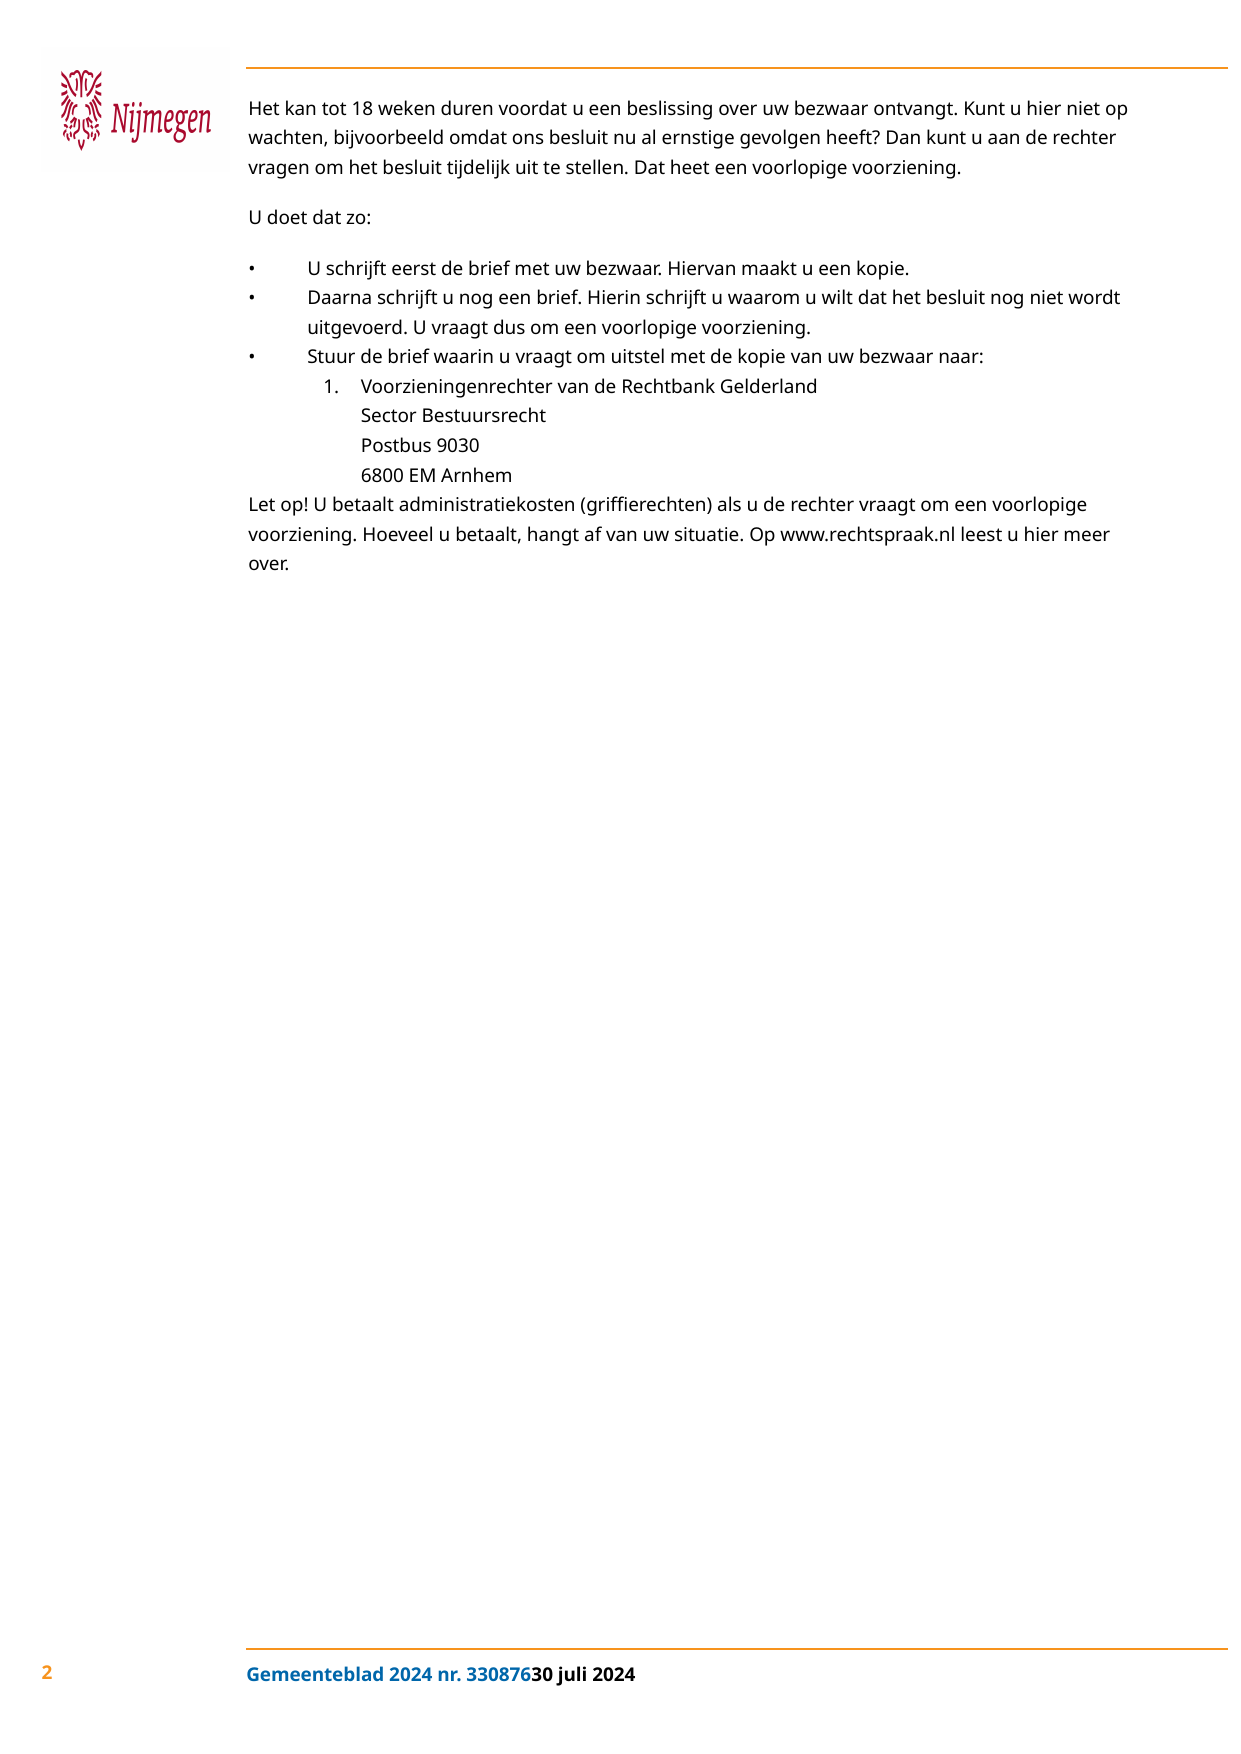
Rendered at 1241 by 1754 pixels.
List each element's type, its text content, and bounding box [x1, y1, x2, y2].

list Daarna schrijft u nog een brief. Hierin schrijft u waarom u wilt dat het besluit nog niet wordt uitgevoerd. U vraagt dus om een voorlopige voorziening. [248, 284, 1152, 340]
list Voorzieningenrechter van de Rechtbank Gelderland [323, 373, 1152, 399]
list Sector Bestuursrecht [323, 403, 1152, 428]
list Stuur de brief waarin u vraagt om uitstel met de kopie van uw bezwaar naar: [248, 343, 1152, 369]
list U schrijft eerst de brief met uw bezwaar. Hiervan maakt u een kopie. [248, 255, 1152, 281]
list Postbus 9030 [323, 432, 1152, 458]
list 6800 EM Arnhem [323, 462, 1152, 488]
text U doet dat zo: [248, 204, 1152, 230]
picture [41, 47, 231, 172]
text Let op! U betaalt administratiekosten (griffierechten) als u de rechter vraagt om een voorlopige voorziening. Hoeveel u betaalt, hangt af van uw situatie. Op www.rechtspraak.nl leest u hier meer over. [248, 491, 1152, 576]
text Het kan tot 18 weken duren voordat u een beslissing over uw bezwaar ontvangt. Kunt u hier niet op wachten, bijvoorbeeld omdat ons besluit nu al ernstige gevolgen heeft? Dan kunt u aan de rechter vragen om het besluit tijdelijk uit te stellen. Dat heet een voorlopige voorziening. [248, 95, 1152, 180]
